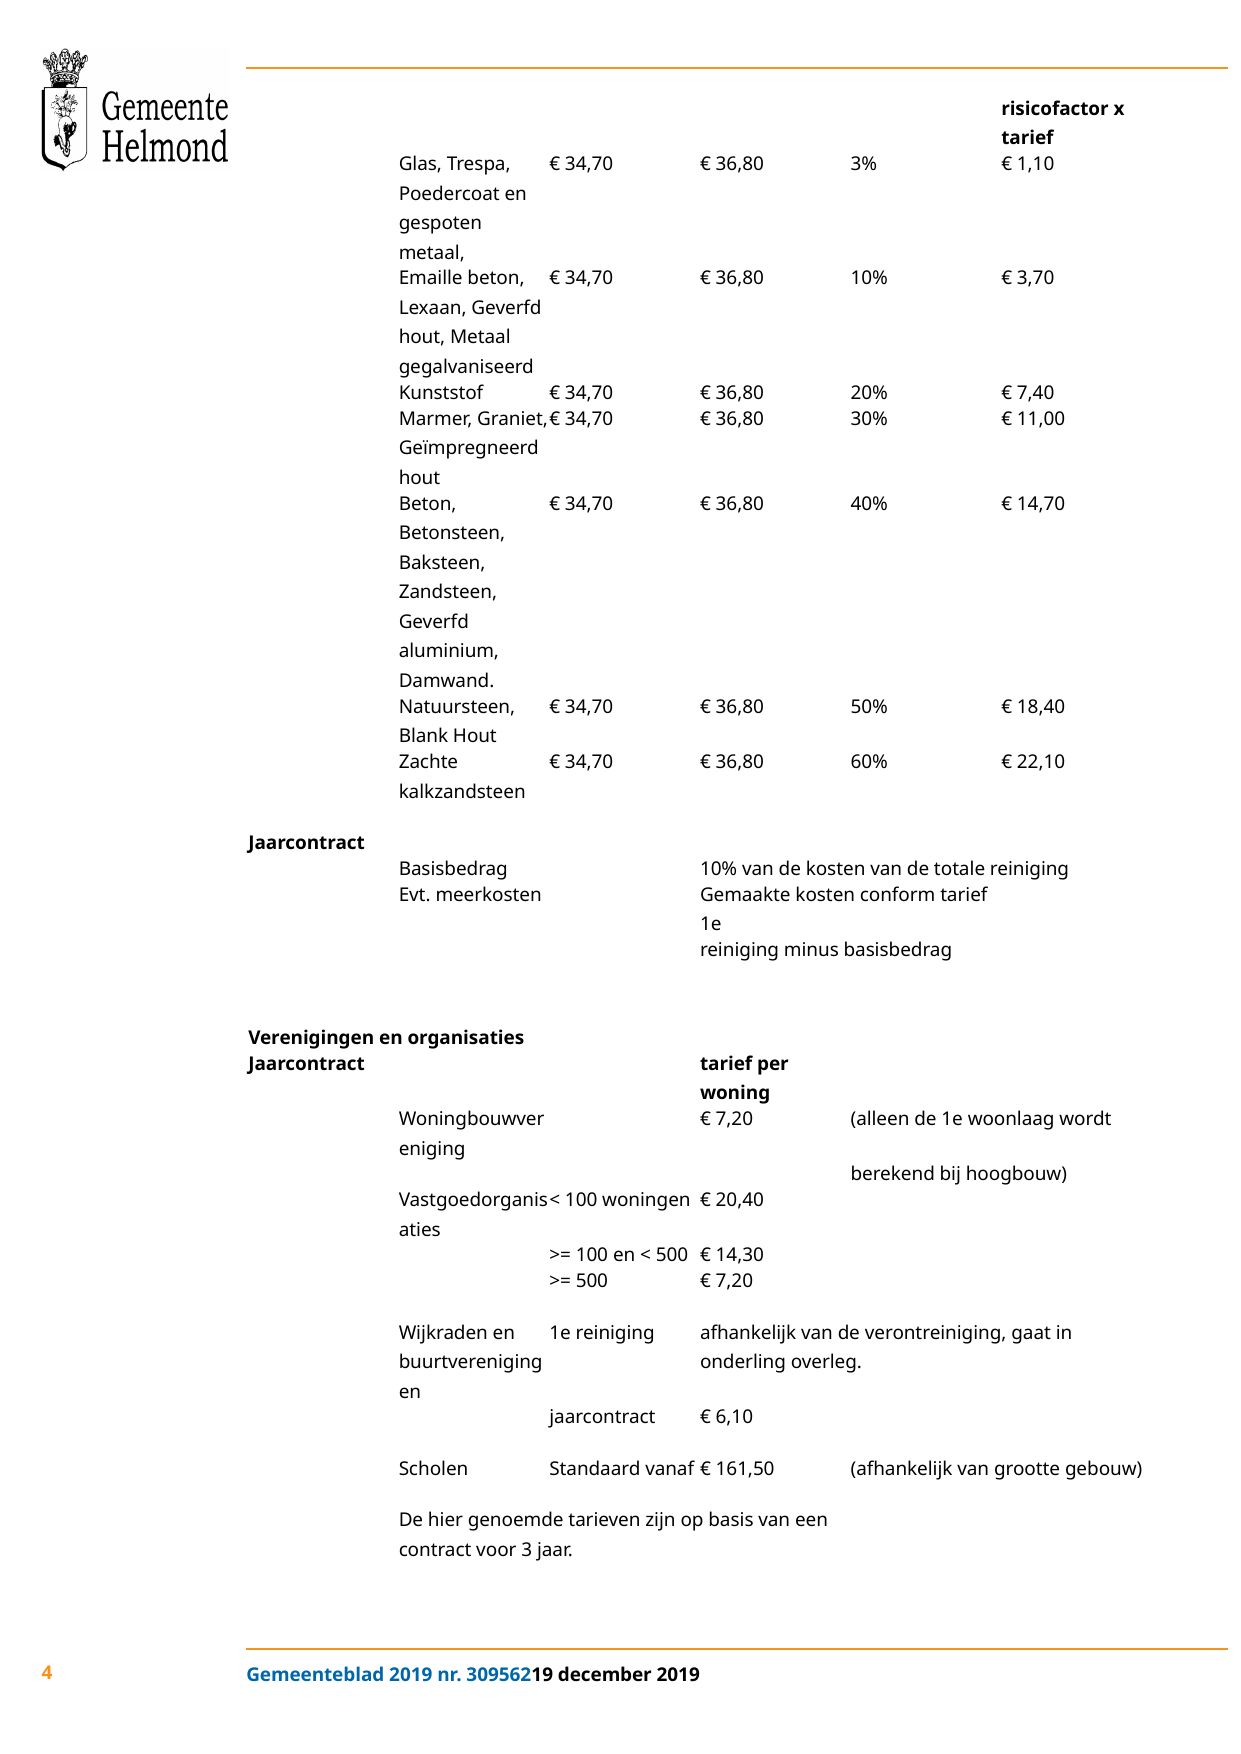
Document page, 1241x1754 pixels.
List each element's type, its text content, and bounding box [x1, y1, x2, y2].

table_cell [700, 804, 850, 829]
table_cell [850, 1481, 1001, 1507]
table_cell [248, 748, 398, 803]
table_cell [399, 1293, 549, 1319]
table_cell [248, 881, 398, 936]
table_cell [700, 95, 850, 150]
table_cell [399, 95, 549, 150]
table_cell berekend bij hoogbouw) [850, 1161, 1152, 1186]
table_cell € 36,80 [700, 379, 850, 405]
table_cell € 161,50 [700, 1455, 850, 1481]
table_cell € 11,00 [1001, 405, 1152, 490]
table_cell [248, 1455, 398, 1481]
table_cell [399, 936, 549, 962]
table_cell Scholen [399, 1455, 549, 1481]
table_cell 10% van de kosten van de totale reiniging [700, 855, 1152, 881]
table_cell € 34,70 [549, 748, 700, 803]
table_cell [1001, 1268, 1152, 1293]
table_cell [399, 1481, 549, 1507]
table_cell [1001, 1293, 1152, 1319]
table_cell reiniging minus basisbedrag [700, 936, 1001, 962]
table_header [700, 1024, 850, 1050]
table_cell Evt. meerkosten [399, 881, 549, 936]
table_cell Zachte kalkzandsteen [399, 748, 549, 803]
table_cell [248, 405, 398, 490]
table_cell [850, 1293, 1001, 1319]
table_cell [1001, 1430, 1152, 1455]
table_cell [248, 693, 398, 748]
table_cell [399, 1430, 549, 1455]
table_cell 1e reiniging [549, 1319, 700, 1404]
table_cell [1001, 1507, 1152, 1562]
table_cell [1001, 1186, 1152, 1242]
table_cell [1001, 829, 1152, 855]
table_cell [700, 1161, 850, 1186]
table_cell [1001, 936, 1152, 962]
table_cell [549, 936, 700, 962]
table_cell € 34,70 [549, 490, 700, 693]
table_cell [248, 490, 398, 693]
table_cell [700, 1430, 850, 1455]
table_cell € 22,10 [1001, 748, 1152, 803]
table_cell [248, 1186, 398, 1242]
table_cell jaarcontract [549, 1404, 700, 1429]
table_cell [850, 1404, 1001, 1429]
table_cell [549, 1161, 700, 1186]
table_cell Wijkraden en buurtverenigingen [399, 1319, 549, 1404]
table_cell [399, 1242, 549, 1267]
table_cell [248, 1242, 398, 1267]
table_cell € 1,10 [1001, 150, 1152, 264]
table_cell [549, 95, 700, 150]
table_cell [850, 1507, 1001, 1562]
table_cell Glas, Trespa, Poedercoat en gespoten metaal, [399, 150, 549, 264]
table_cell afhankelijk van de verontreiniging, gaat in onderling overleg. [700, 1319, 1152, 1404]
table_cell [248, 150, 398, 264]
table_cell [248, 1293, 398, 1319]
table_cell [700, 1293, 850, 1319]
table_header [549, 1024, 700, 1050]
table_cell [549, 855, 700, 881]
table_cell [248, 1105, 398, 1161]
table_cell Gemaakte kosten conform tarief 1e [700, 881, 1001, 936]
table_cell Jaarcontract [248, 1050, 398, 1105]
table_cell [850, 1430, 1001, 1455]
table_cell Emaille beton, Lexaan, Geverfd hout, Metaal gegalvaniseerd [399, 265, 549, 379]
table_cell [1001, 1242, 1152, 1267]
table_cell 20% [850, 379, 1001, 405]
table_cell [850, 829, 1001, 855]
table_cell [850, 1268, 1001, 1293]
table_cell [549, 1105, 700, 1161]
table_cell [248, 95, 398, 150]
table_cell € 7,20 [700, 1268, 850, 1293]
table_cell 10% [850, 265, 1001, 379]
table_cell € 36,80 [700, 150, 850, 264]
table_cell [248, 265, 398, 379]
table_cell [399, 1161, 549, 1186]
table_cell [700, 1481, 850, 1507]
table_cell [549, 1050, 700, 1105]
table_cell [399, 829, 549, 855]
table_cell >= 500 [549, 1268, 700, 1293]
picture [41, 47, 231, 172]
table_cell € 14,30 [700, 1242, 850, 1267]
table_cell [850, 1186, 1001, 1242]
table_cell € 6,10 [700, 1404, 850, 1429]
table_cell € 14,70 [1001, 490, 1152, 693]
table_cell [248, 936, 398, 962]
table_cell [549, 1481, 700, 1507]
table_cell [1001, 1481, 1152, 1507]
table_cell [549, 881, 700, 936]
table_header [1001, 1024, 1152, 1050]
table_cell € 36,80 [700, 748, 850, 803]
table_cell [399, 804, 549, 829]
table_cell [1001, 1050, 1152, 1105]
table_cell [248, 1430, 398, 1455]
table_cell risicofactor x tarief [1001, 95, 1152, 150]
table_cell [850, 804, 1001, 829]
table_cell [1001, 1404, 1152, 1429]
table_cell € 36,80 [700, 405, 850, 490]
table_cell Beton, Betonsteen, Baksteen, Zandsteen, Geverfd aluminium, Damwand. [399, 490, 549, 693]
table_cell [248, 1507, 398, 1562]
table_cell [399, 1404, 549, 1429]
table_cell [549, 1430, 700, 1455]
table_cell € 34,70 [549, 150, 700, 264]
table_cell 40% [850, 490, 1001, 693]
table_cell € 34,70 [549, 693, 700, 748]
table_cell € 3,70 [1001, 265, 1152, 379]
table_cell [549, 1293, 700, 1319]
table_cell Standaard vanaf [549, 1455, 700, 1481]
table_cell [1001, 881, 1152, 936]
table_cell Basisbedrag [399, 855, 549, 881]
table_cell € 34,70 [549, 265, 700, 379]
table_cell De hier genoemde tarieven zijn op basis van een contract voor 3 jaar. [399, 1507, 850, 1562]
table_cell Jaarcontract [248, 829, 398, 855]
table_cell [248, 804, 398, 829]
table_cell [850, 1050, 1001, 1105]
table_cell € 20,40 [700, 1186, 850, 1242]
table_cell € 36,80 [700, 265, 850, 379]
table_header [850, 1024, 1001, 1050]
table_cell [248, 1161, 398, 1186]
table_cell [700, 829, 850, 855]
table_cell < 100 woningen [549, 1186, 700, 1242]
table_cell Kunststof [399, 379, 549, 405]
table_cell Marmer, Graniet, Geïmpregneerd hout [399, 405, 549, 490]
table_cell [549, 829, 700, 855]
table_cell € 7,20 [700, 1105, 850, 1161]
table_cell € 36,80 [700, 693, 850, 748]
table_cell 60% [850, 748, 1001, 803]
table_cell [248, 1481, 398, 1507]
table_cell [1001, 804, 1152, 829]
table_cell Natuursteen, Blank Hout [399, 693, 549, 748]
table_cell [549, 804, 700, 829]
table_cell (afhankelijk van grootte gebouw) [850, 1455, 1152, 1481]
table_cell [850, 1242, 1001, 1267]
table_cell € 34,70 [549, 379, 700, 405]
table_cell [248, 1268, 398, 1293]
table_cell 30% [850, 405, 1001, 490]
table_cell 50% [850, 693, 1001, 748]
table_cell € 34,70 [549, 405, 700, 490]
table_cell [248, 1404, 398, 1429]
table_cell Vastgoedorganisaties [399, 1186, 549, 1242]
table_cell [850, 95, 1001, 150]
table_cell (alleen de 1e woonlaag wordt [850, 1105, 1152, 1161]
table_cell 3% [850, 150, 1001, 264]
table_cell [399, 1268, 549, 1293]
table_cell [248, 379, 398, 405]
table_cell >= 100 en < 500 [549, 1242, 700, 1267]
table_header Verenigingen en organisaties [248, 1024, 549, 1050]
table_cell € 7,40 [1001, 379, 1152, 405]
table_cell € 18,40 [1001, 693, 1152, 748]
table_cell € 36,80 [700, 490, 850, 693]
table_cell [399, 1050, 549, 1105]
table_cell [248, 1319, 398, 1404]
table_cell Woningbouwvereniging [399, 1105, 549, 1161]
table_cell [248, 855, 398, 881]
table_cell tarief per woning [700, 1050, 850, 1105]
